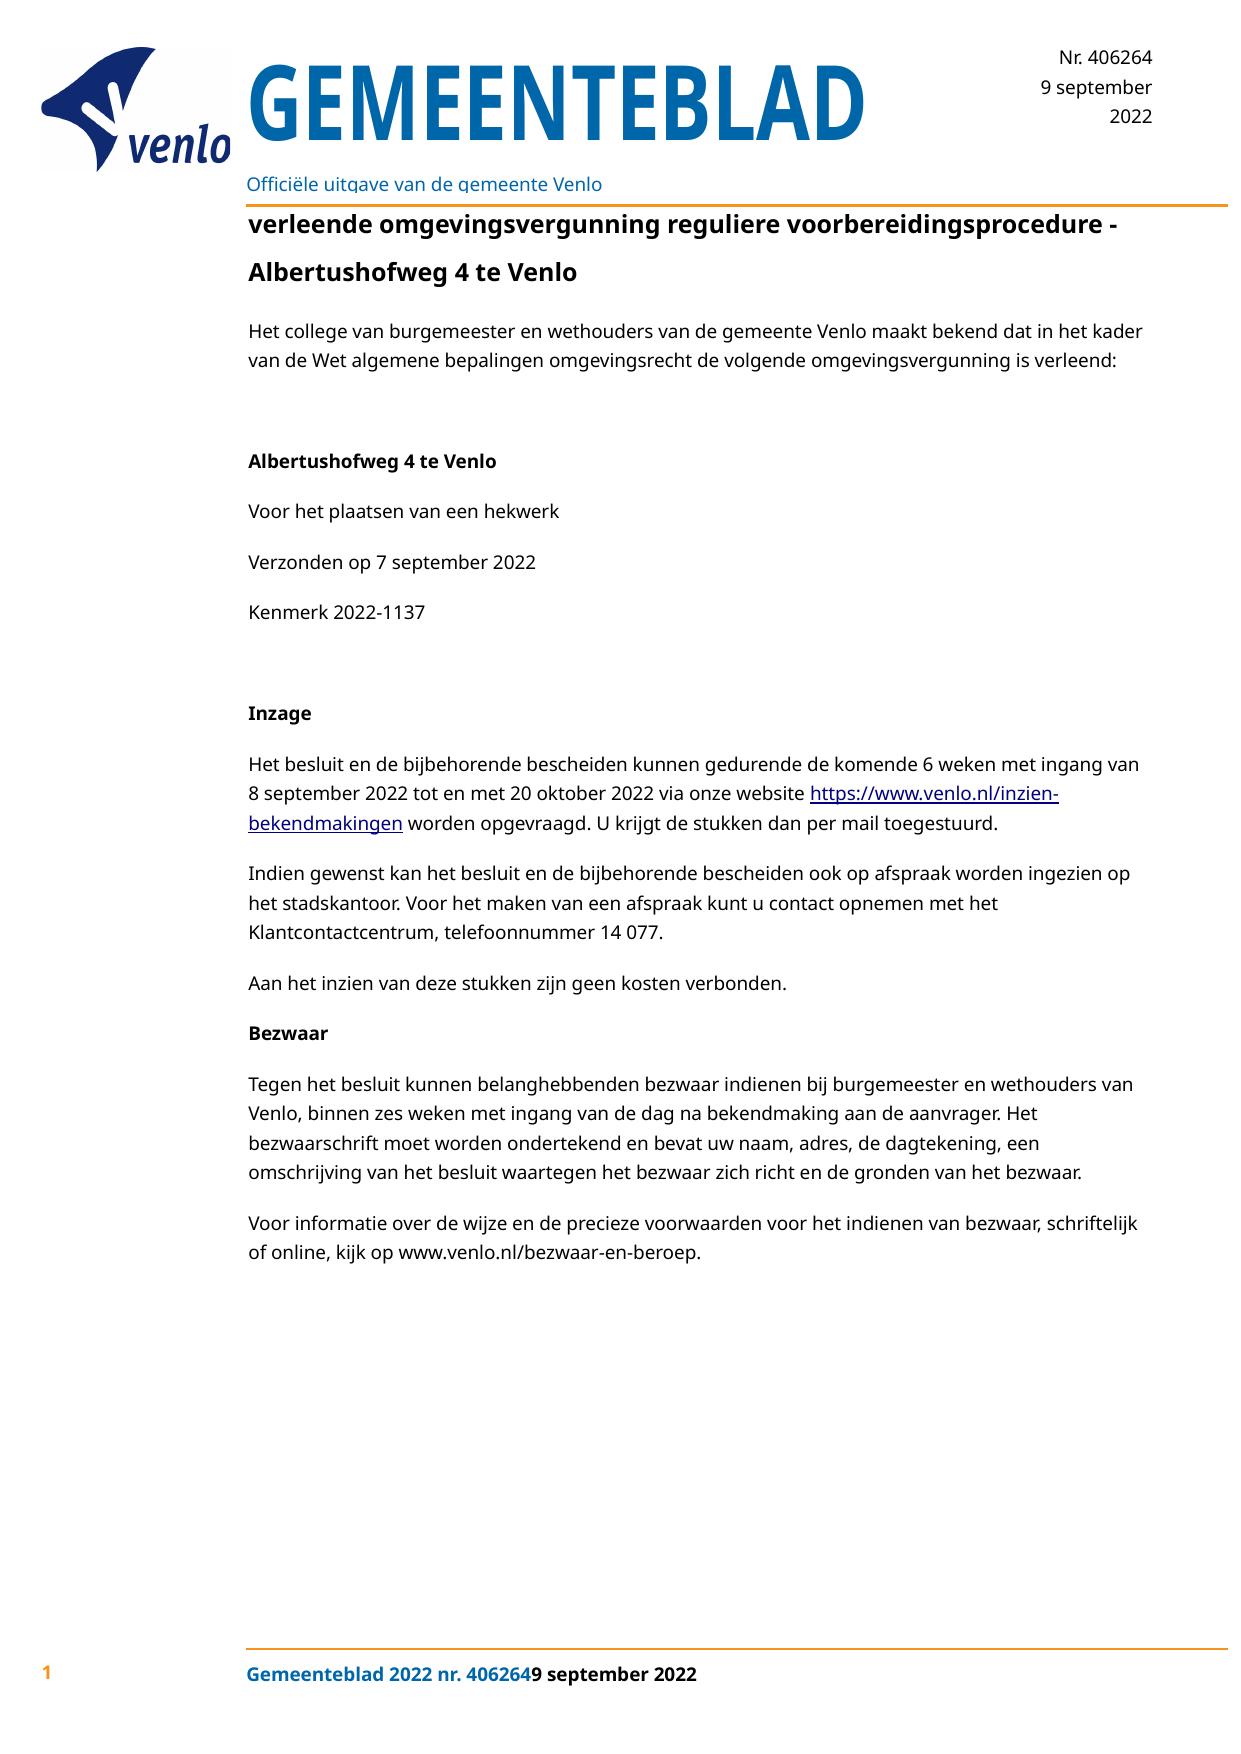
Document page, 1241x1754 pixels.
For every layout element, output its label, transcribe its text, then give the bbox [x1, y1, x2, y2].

text Het college van burgemeester en wethouders van de gemeente Venlo maakt bekend dat in het kader van de Wet algemene bepalingen omgevingsrecht de volgende omgevingsvergunning is verleend: [248, 318, 1152, 373]
text Verzonden op 7 september 2022 [248, 549, 1152, 575]
text Aan het inzien van deze stukken zijn geen kosten verbonden. [248, 970, 1152, 996]
text verleende omgevingsvergunning reguliere voorbereidingsprocedure - Albertushofweg 4 te Venlo [248, 207, 1152, 288]
text Het besluit en de bijbehorende bescheiden kunnen gedurende de komende 6 weken met ingang van 8 september 2022 tot en met 20 oktober 2022 via onze website https://www.venlo.nl/inzien-bekendmakingen worden opgevraagd. U krijgt de stukken dan per mail toegestuurd. [248, 751, 1152, 836]
text Tegen het besluit kunnen belanghebbenden bezwaar indienen bij burgemeester en wethouders van Venlo, binnen zes weken met ingang van de dag na bekendmaking aan de aanvrager. Het bezwaarschrift moet worden ondertekend en bevat uw naam, adres, de dagtekening, een omschrijving van het besluit waartegen het bezwaar zich richt en de gronden van het bezwaar. [248, 1071, 1152, 1185]
text Inzage [248, 700, 1152, 726]
text Voor het plaatsen van een hekwerk [248, 499, 1152, 524]
picture [41, 47, 231, 172]
text Indien gewenst kan het besluit en de bijbehorende bescheiden ook op afspraak worden ingezien op het stadskantoor. Voor het maken van een afspraak kunt u contact opnemen met het Klantcontactcentrum, telefoonnummer 14 077. [248, 860, 1152, 945]
text Voor informatie over de wijze en de precieze voorwaarden voor het indienen van bezwaar, schriftelijk of online, kijk op www.venlo.nl/bezwaar-en-beroep. [248, 1210, 1152, 1265]
text Albertushofweg 4 te Venlo [248, 448, 1152, 474]
text Bezwaar [248, 1020, 1152, 1046]
text Kenmerk 2022-1137 [248, 599, 1152, 625]
